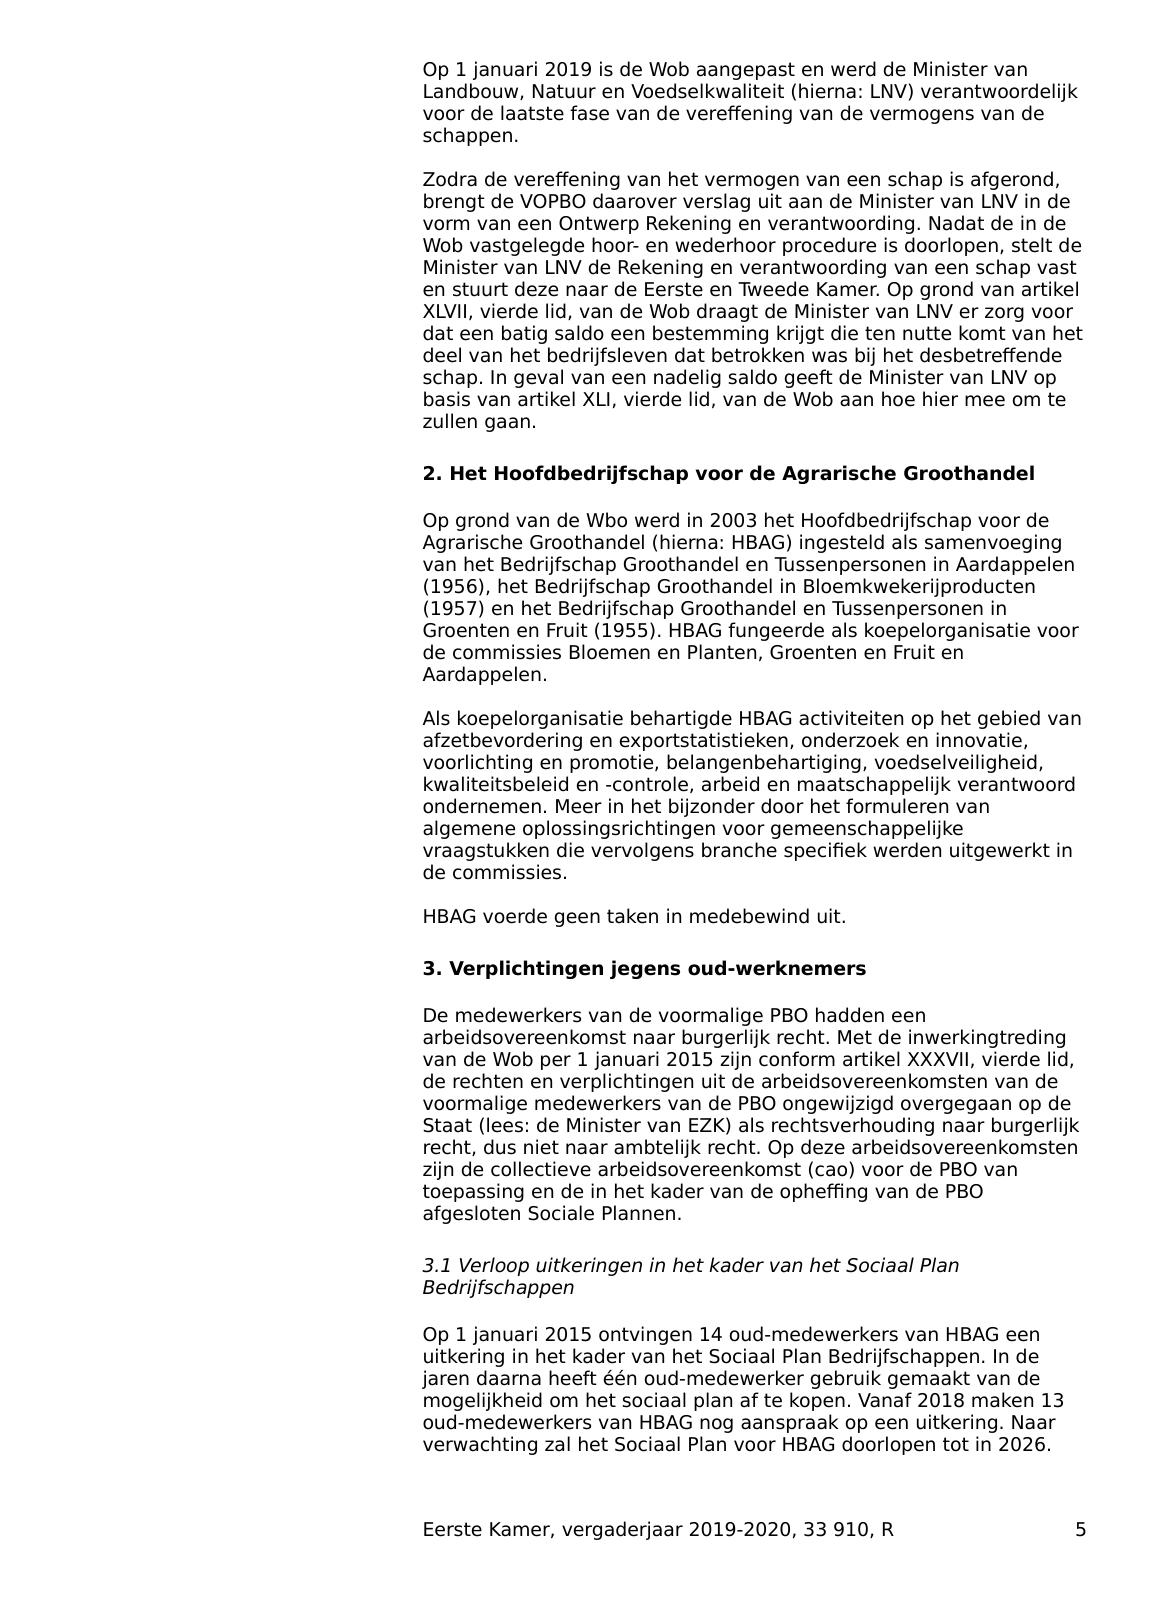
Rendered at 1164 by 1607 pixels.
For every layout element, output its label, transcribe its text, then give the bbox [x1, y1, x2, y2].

text Zodra de vereffening van het vermogen van een schap is afgerond, brengt de VOPBO daarover verslag uit aan de Minister van LNV in de vorm van een Ontwerp Rekening en verantwoording. Nadat de in de Wob vastgelegde hoor- en wederhoor procedure is doorlopen, stelt de Minister van LNV de Rekening en verantwoording van een schap vast en stuurt deze naar de Eerste en Tweede Kamer. Op grond van artikel XLVII, vierde lid, van de Wob draagt de Minister van LNV er zorg voor dat een batig saldo een bestemming krijgt die ten nutte komt van het deel van het bedrijfsleven dat betrokken was bij het desbetreffende schap. In geval van een nadelig saldo geeft de Minister van LNV op basis van artikel XLI, vierde lid, van de Wob aan hoe hier mee om te zullen gaan. [422, 169, 1087, 433]
subtitle 3.1 Verloop uitkeringen in het kader van het Sociaal Plan Bedrijfschappen [422, 1255, 1087, 1299]
text HBAG voerde geen taken in medebewind uit. [422, 906, 1087, 928]
text Op 1 januari 2015 ontvingen 14 oud-medewerkers van HBAG een uitkering in het kader van het Sociaal Plan Bedrijfschappen. In de jaren daarna heeft één oud-medewerker gebruik gemaakt van de mogelijkheid om het sociaal plan af te kopen. Vanaf 2018 maken 13 oud-medewerkers van HBAG nog aanspraak op een uitkering. Naar verwachting zal het Sociaal Plan voor HBAG doorlopen tot in 2026. [422, 1324, 1087, 1456]
subtitle 3. Verplichtingen jegens oud-werknemers [422, 958, 1087, 980]
text De medewerkers van de voormalige PBO hadden een arbeidsovereenkomst naar burgerlijk recht. Met de inwerkingtreding van de Wob per 1 januari 2015 zijn conform artikel XXXVII, vierde lid, de rechten en verplichtingen uit de arbeidsovereenkomsten van de voormalige medewerkers van de PBO ongewijzigd overgegaan op de Staat (lees: de Minister van EZK) als rechtsverhouding naar burgerlijk recht, dus niet naar ambtelijk recht. Op deze arbeidsovereenkomsten zijn de collectieve arbeidsovereenkomst (cao) voor de PBO van toepassing en de in het kader van de opheffing van de PBO afgesloten Sociale Plannen. [422, 1005, 1087, 1225]
text Op grond van de Wbo werd in 2003 het Hoofdbedrijfschap voor de Agrarische Groothandel (hierna: HBAG) ingesteld als samenvoeging van het Bedrijfschap Groothandel en Tussenpersonen in Aardappelen (1956), het Bedrijfschap Groothandel in Bloemkwekerijproducten (1957) en het Bedrijfschap Groothandel en Tussenpersonen in Groenten en Fruit (1955). HBAG fungeerde als koepelorganisatie voor de commissies Bloemen en Planten, Groenten en Fruit en Aardappelen. [422, 510, 1087, 686]
text Als koepelorganisatie behartigde HBAG activiteiten op het gebied van afzetbevordering en exportstatistieken, onderzoek en innovatie, voorlichting en promotie, belangenbehartiging, voedselveiligheid, kwaliteitsbeleid en -controle, arbeid en maatschappelijk verantwoord ondernemen. Meer in het bijzonder door het formuleren van algemene oplossingsrichtingen voor gemeenschappelijke vraagstukken die vervolgens branche specifiek werden uitgewerkt in de commissies. [422, 708, 1087, 884]
text Op 1 januari 2019 is de Wob aangepast en werd de Minister van Landbouw, Natuur en Voedselkwaliteit (hierna: LNV) verantwoordelijk voor de laatste fase van de vereffening van de vermogens van de schappen. [422, 59, 1087, 147]
subtitle 2. Het Hoofdbedrijfschap voor de Agrarische Groothandel [422, 463, 1087, 485]
